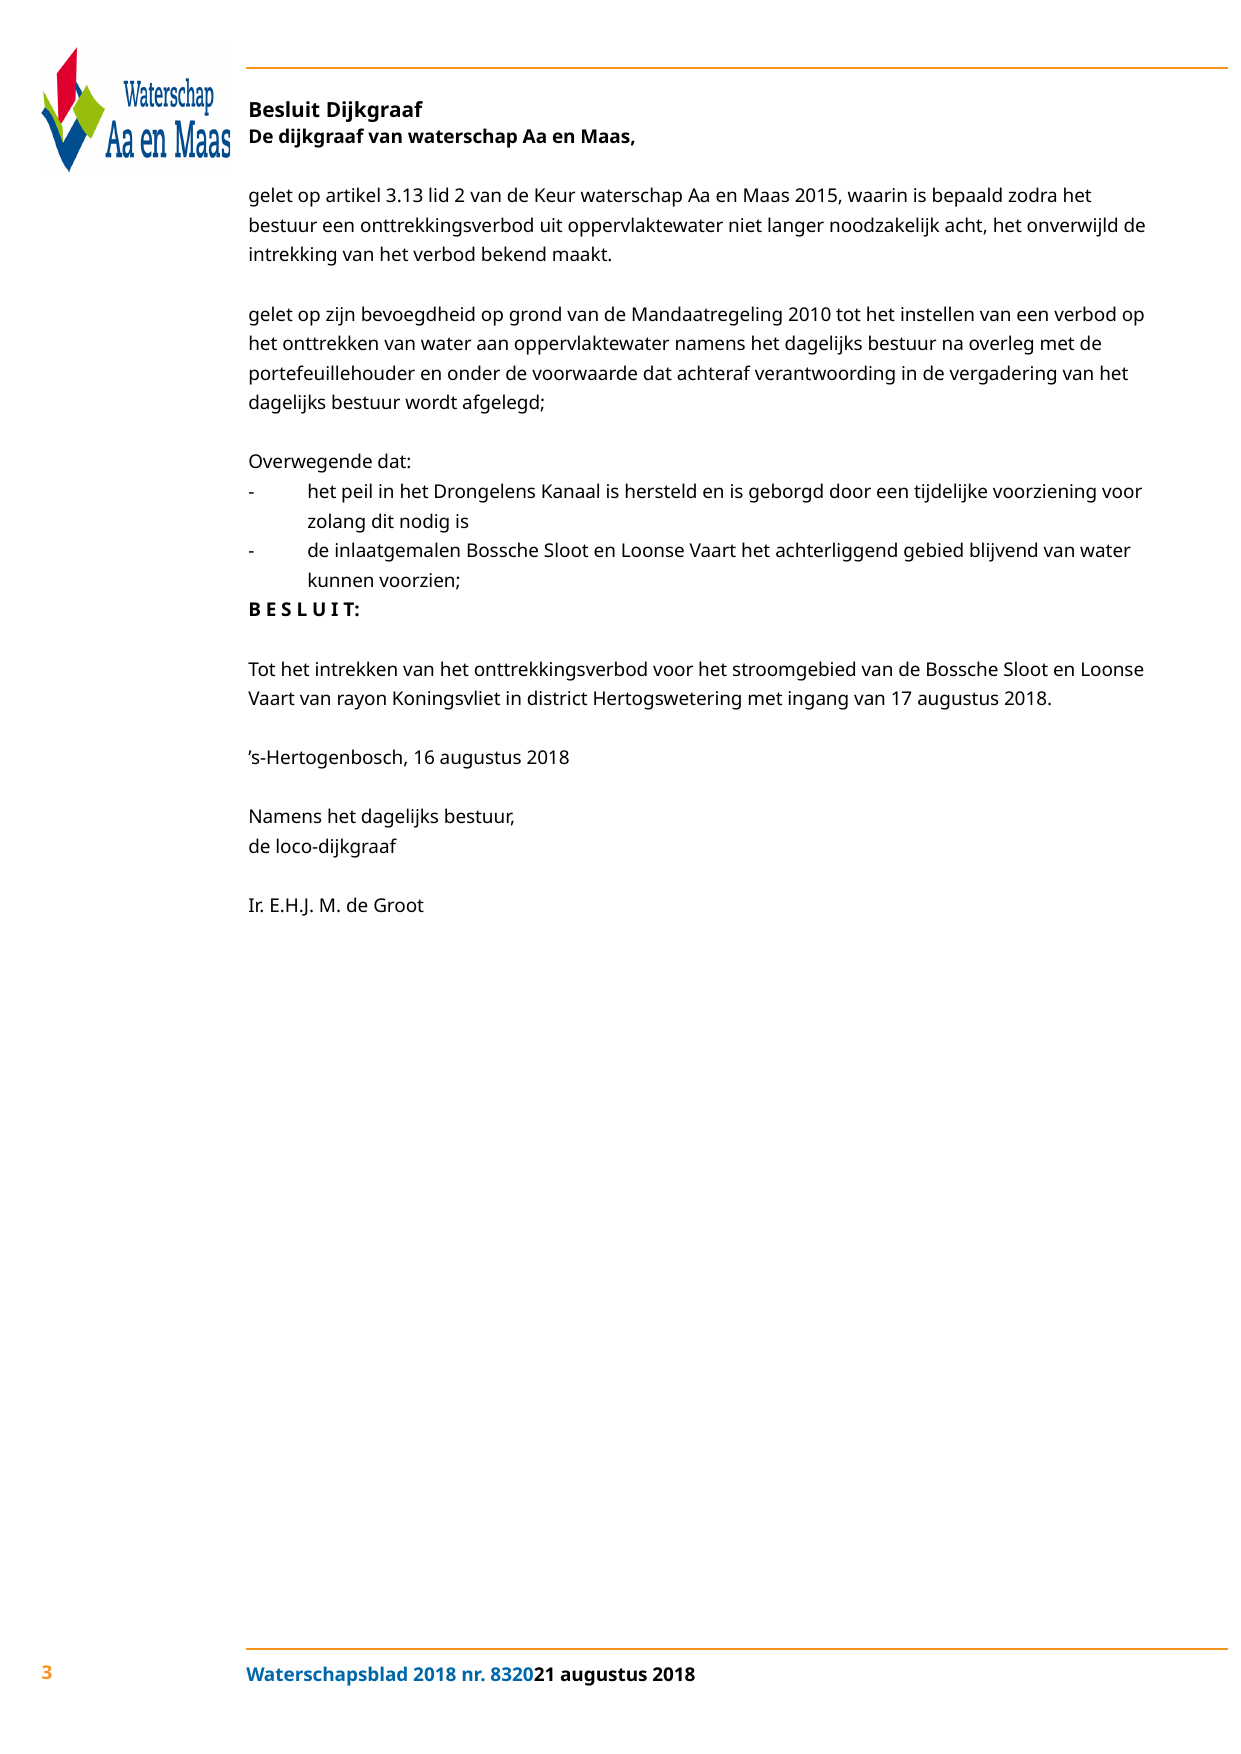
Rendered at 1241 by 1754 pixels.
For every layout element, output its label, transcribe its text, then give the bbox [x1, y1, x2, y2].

text De dijkgraaf van waterschap Aa en Maas, [248, 123, 1152, 149]
list de inlaatgemalen Bossche Sloot en Loonse Vaart het achterliggend gebied blijvend van water kunnen voorzien; [248, 537, 1152, 593]
text gelet op artikel 3.13 lid 2 van de Keur waterschap Aa en Maas 2015, waarin is bepaald zodra het bestuur een onttrekkingsverbod uit oppervlaktewater niet langer noodzakelijk acht, het onverwijld de intrekking van het verbod bekend maakt. [248, 182, 1152, 267]
text Besluit Dijkgraaf [248, 95, 1152, 123]
picture [41, 47, 231, 172]
text Tot het intrekken van het onttrekkingsverbod voor het stroomgebied van de Bossche Sloot en Loonse Vaart van rayon Koningsvliet in district Hertogswetering met ingang van 17 augustus 2018. [248, 656, 1152, 711]
text B E S L U I T: [248, 597, 1152, 622]
text de loco-dijkgraaf [248, 833, 1152, 859]
text Overwegende dat: [248, 449, 1152, 474]
text Namens het dagelijks bestuur, [248, 804, 1152, 829]
text gelet op zijn bevoegdheid op grond van de Mandaatregeling 2010 tot het instellen van een verbod op het onttrekken van water aan oppervlaktewater namens het dagelijks bestuur na overleg met de portefeuillehouder en onder de voorwaarde dat achteraf verantwoording in de vergadering van het dagelijks bestuur wordt afgelegd; [248, 301, 1152, 415]
text Ir. E.H.J. M. de Groot [248, 892, 1152, 918]
text ’s-Hertogenbosch, 16 augustus 2018 [248, 744, 1152, 770]
list het peil in het Drongelens Kanaal is hersteld en is geborgd door een tijdelijke voorziening voor zolang dit nodig is [248, 478, 1152, 534]
